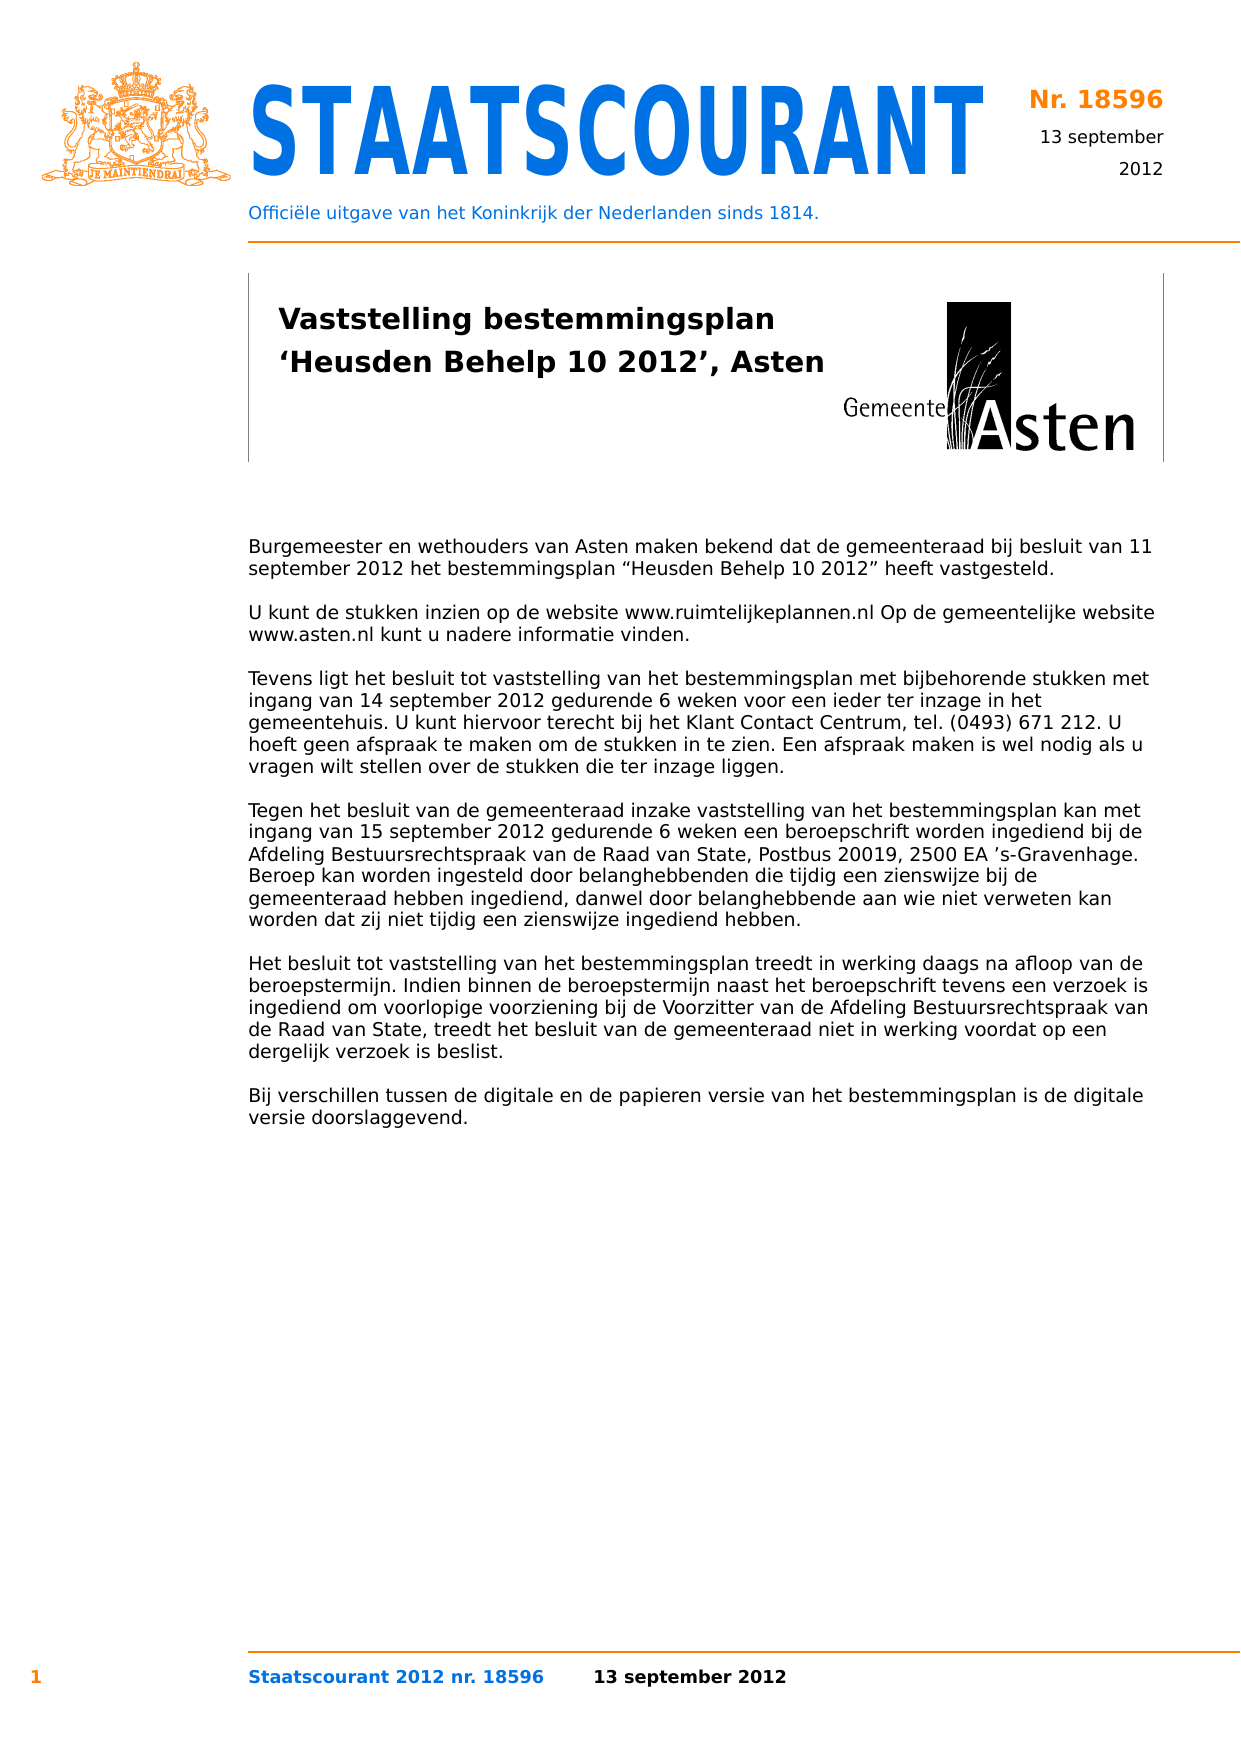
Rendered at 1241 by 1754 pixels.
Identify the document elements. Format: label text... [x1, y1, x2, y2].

table_cell 13 september [998, 121, 1240, 153]
table_header STAATSCOURANT [248, 62, 998, 203]
text Bij verschillen tussen de digitale en de papieren versie van het bestemmingsplan is de digitale versie doorslaggevend. [248, 1085, 1163, 1129]
picture [844, 302, 1134, 462]
text Tevens ligt het besluit tot vaststelling van het bestemmingsplan met bijbehorende stukken met ingang van 14 september 2012 gedurende 6 weken voor een ieder ter inzage in het gemeentehuis. U kunt hiervoor terecht bij het Klant Contact Centrum, tel. (0493) 671 212. U hoeft geen afspraak te maken om de stukken in te zien. Een afspraak maken is wel nodig als u vragen wilt stellen over de stukken die ter inzage liggen. [248, 668, 1163, 778]
text Het besluit tot vaststelling van het bestemmingsplan treedt in werking daags na afloop van de beroepstermijn. Indien binnen de beroepstermijn naast het beroepschrift tevens een verzoek is ingediend om voorlopige voorziening bij de Voorzitter van de Afdeling Bestuursrechtspraak van de Raad van State, treedt het besluit van de gemeenteraad niet in werking voordat op een dergelijk verzoek is beslist. [248, 953, 1163, 1063]
text U kunt de stukken inzien op de website www.ruimtelijkeplannen.nl Op de gemeentelijke website www.asten.nl kunt u nadere informatie vinden. [248, 602, 1163, 646]
table_header Nr. 18596 [998, 62, 1240, 121]
text Tegen het besluit van de gemeenteraad inzake vaststelling van het bestemmingsplan kan met ingang van 15 september 2012 gedurende 6 weken een beroepschrift worden ingediend bij de Afdeling Bestuursrechtspraak van de Raad van State, Postbus 20019, 2500 EA ’s-Gravenhage. Beroep kan worden ingesteld door belanghebbenden die tijdig een zienswijze bij de gemeenteraad hebben ingediend, danwel door belanghebbende aan wie niet verweten kan worden dat zij niet tijdig een zienswijze ingediend hebben. [248, 799, 1163, 931]
table_header [25, 62, 248, 241]
text Burgemeester en wethouders van Asten maken bekend dat de gemeenteraad bij besluit van 11 september 2012 het bestemmingsplan “Heusden Behelp 10 2012” heeft vastgesteld. [248, 536, 1163, 580]
table_cell Officiële uitgave van het Koninkrijk der Nederlanden sinds 1814. [248, 203, 1240, 241]
table_cell 2012 [998, 153, 1240, 203]
picture [41, 62, 231, 186]
subtitle Vaststelling bestemmingsplan ‘Heusden Behelp 10 2012’, Asten [249, 273, 1163, 462]
